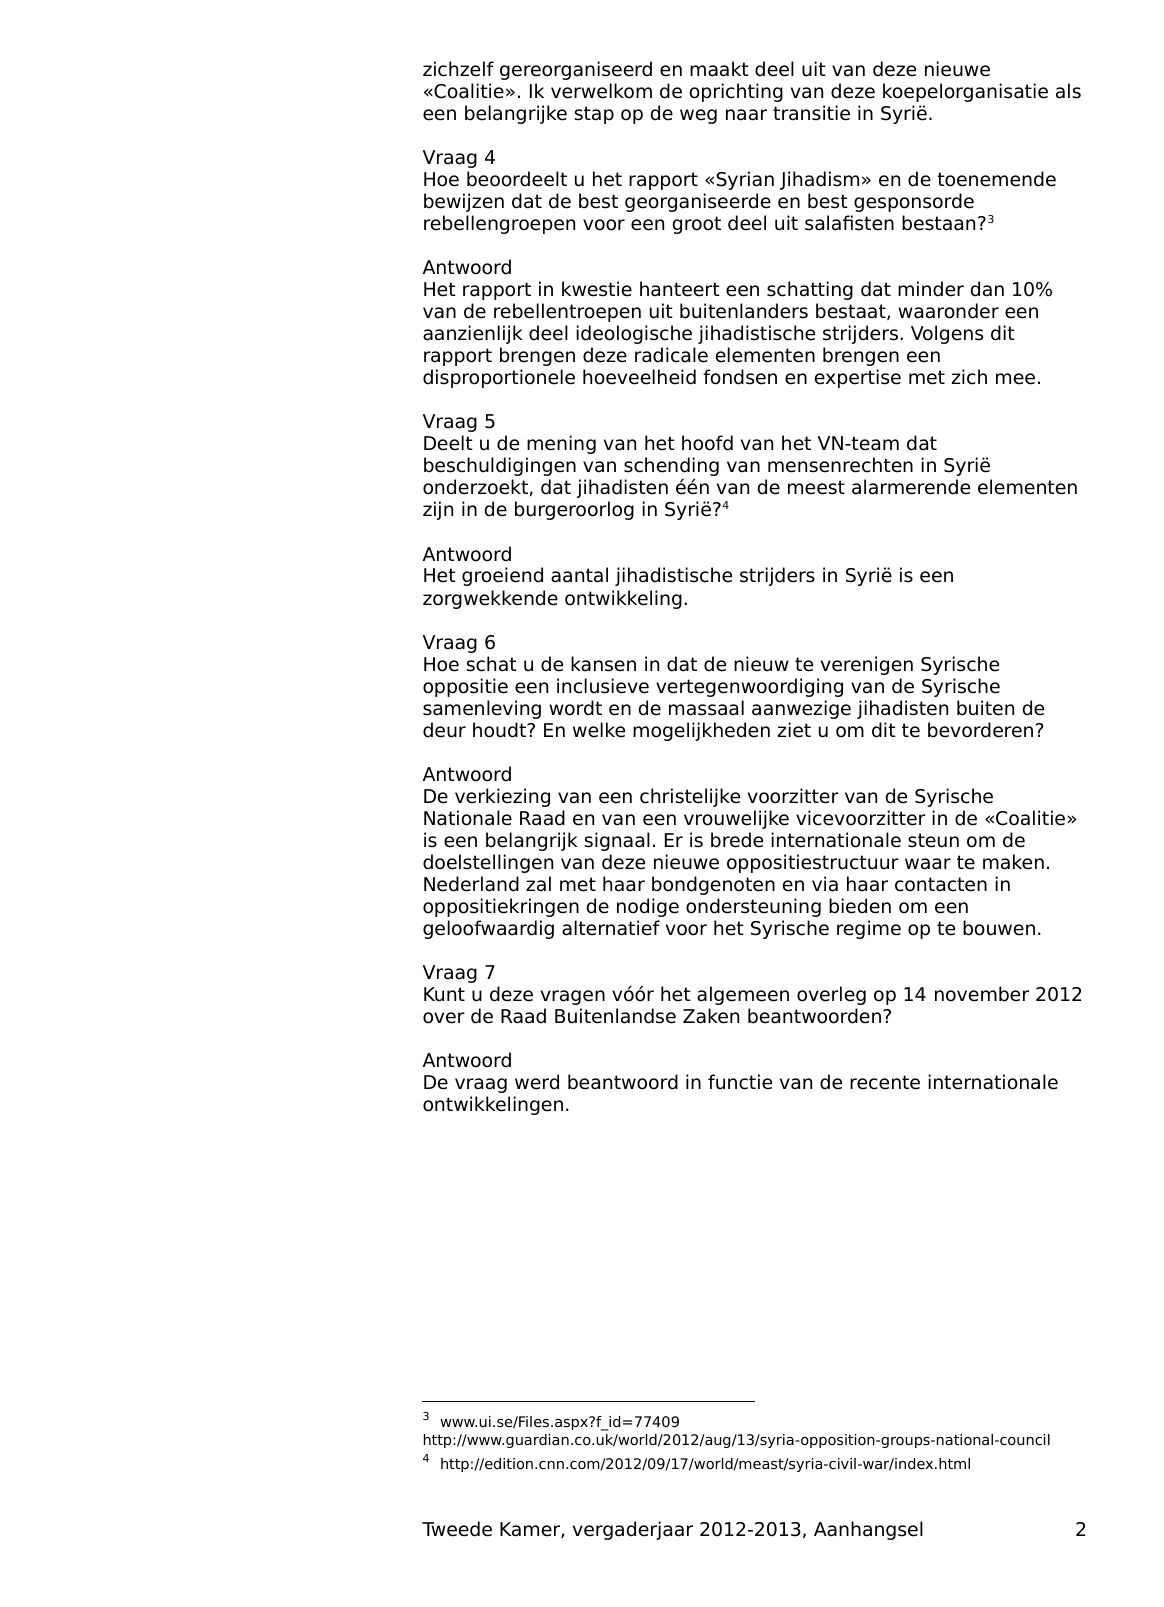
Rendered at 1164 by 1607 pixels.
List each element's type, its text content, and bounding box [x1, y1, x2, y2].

text Antwoord [422, 543, 1087, 565]
text zichzelf gereorganiseerd en maakt deel uit van deze nieuwe «Coalitie». Ik verwelkom de oprichting van deze koepelorganisatie als een belangrijke stap op de weg naar transitie in Syrië. [422, 59, 1087, 125]
text Vraag 7 [422, 962, 1087, 984]
text Het rapport in kwestie hanteert een schatting dat minder dan 10% van de rebellentroepen uit buitenlanders bestaat, waaronder een aanzienlijk deel ideologische jihadistische strijders. Volgens dit rapport brengen deze radicale elementen brengen een disproportionele hoeveelheid fondsen en expertise met zich mee. [422, 279, 1087, 389]
text Antwoord [422, 1050, 1087, 1072]
text Vraag 6 [422, 632, 1087, 653]
text www.ui.se/Files.aspx?f_id=77409 [422, 1410, 1087, 1432]
text Antwoord [422, 257, 1087, 279]
text De vraag werd beantwoord in functie van de recente internationale ontwikkelingen. [422, 1072, 1087, 1116]
text Vraag 4 [422, 147, 1087, 169]
text Het groeiend aantal jihadistische strijders in Syrië is een zorgwekkende ontwikkeling. [422, 565, 1087, 609]
text http://www.guardian.co.uk/world/2012/aug/13/syria-opposition-groups-national-council [422, 1432, 1087, 1449]
text Hoe schat u de kansen in dat de nieuw te verenigen Syrische oppositie een inclusieve vertegenwoordiging van de Syrische samenleving wordt en de massaal aanwezige jihadisten buiten de deur houdt? En welke mogelijkheden ziet u om dit te bevorderen? [422, 653, 1087, 741]
text http://edition.cnn.com/2012/09/17/world/meast/syria-civil-war/index.html [422, 1452, 1087, 1474]
text De verkiezing van een christelijke voorzitter van de Syrische Nationale Raad en van een vrouwelijke vicevoorzitter in de «Coalitie» is een belangrijk signaal. Er is brede internationale steun om de doelstellingen van deze nieuwe oppositiestructuur waar te maken. Nederland zal met haar bondgenoten en via haar contacten in oppositiekringen de nodige ondersteuning bieden om een geloofwaardig alternatief voor het Syrische regime op te bouwen. [422, 786, 1087, 939]
text Deelt u de mening van het hoofd van het VN-team dat beschuldigingen van schending van mensenrechten in Syrië onderzoekt, dat jihadisten één van de meest alarmerende elementen zijn in de burgeroorlog in Syrië? [422, 433, 1087, 521]
text Kunt u deze vragen vóór het algemeen overleg op 14 november 2012 over de Raad Buitenlandse Zaken beantwoorden? [422, 984, 1087, 1028]
text Hoe beoordeelt u het rapport «Syrian Jihadism» en de toenemende bewijzen dat de best georganiseerde en best gesponsorde rebellengroepen voor een groot deel uit salafisten bestaan? [422, 169, 1087, 235]
text Vraag 5 [422, 411, 1087, 433]
text Antwoord [422, 764, 1087, 786]
